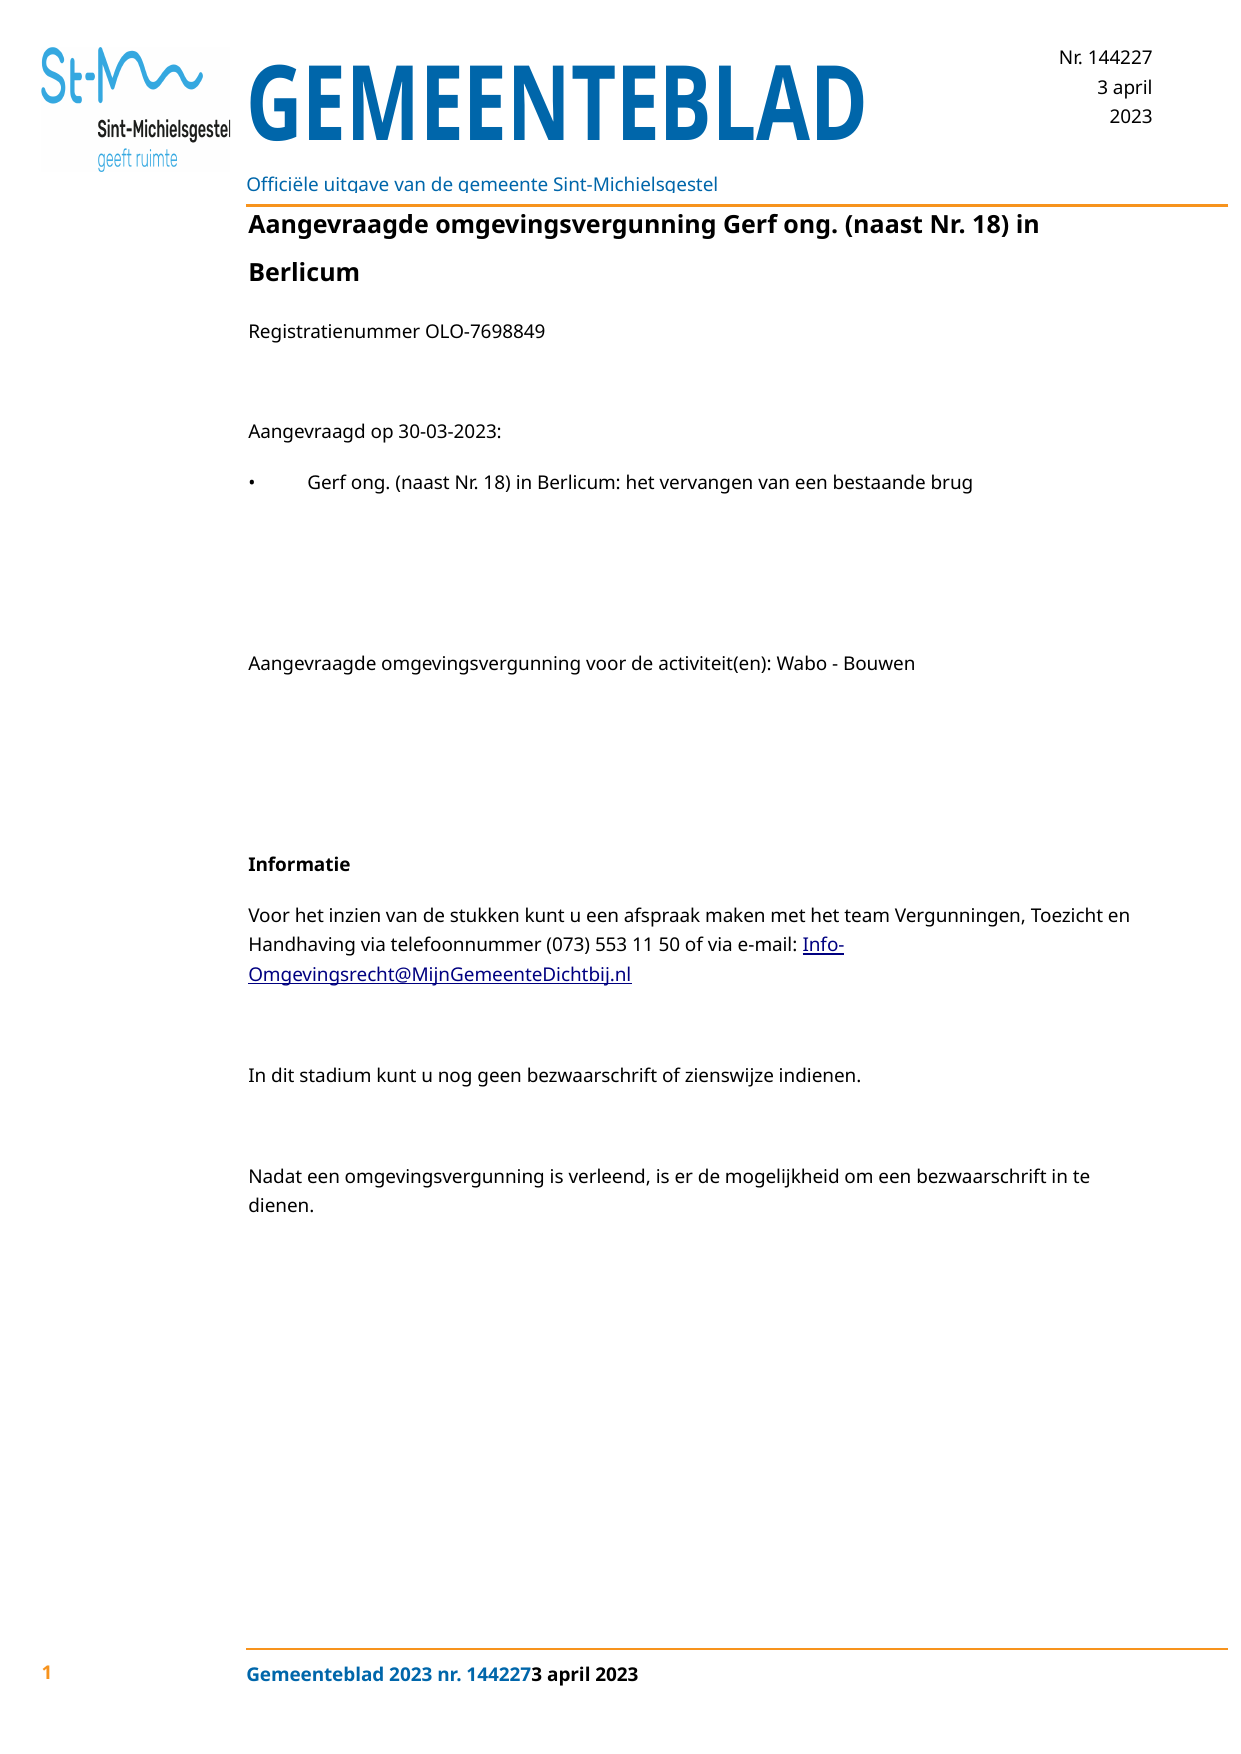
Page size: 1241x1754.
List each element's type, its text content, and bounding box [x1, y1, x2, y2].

text In dit stadium kunt u nog geen bezwaarschrift of zienswijze indienen. [248, 1062, 1152, 1088]
list Gerf ong. (naast Nr. 18) in Berlicum: het vervangen van een bestaande brug [248, 469, 1152, 495]
text Aangevraagd op 30-03-2023: [248, 419, 1152, 444]
text Aangevraagde omgevingsvergunning Gerf ong. (naast Nr. 18) in Berlicum [248, 207, 1152, 288]
text Registratienummer OLO-7698849 [248, 318, 1152, 344]
text Informatie [248, 852, 1152, 877]
text Aangevraagde omgevingsvergunning voor de activiteit(en): Wabo - Bouwen [248, 650, 1152, 676]
text Voor het inzien van de stukken kunt u een afspraak maken met het team Vergunningen, Toezicht en Handhaving via telefoonnummer (073) 553 11 50 of via e-mail: Info-Omgevingsrecht@MijnGemeenteDichtbij.nl [248, 902, 1152, 987]
text Nadat een omgevingsvergunning is verleend, is er de mogelijkheid om een bezwaarschrift in te dienen. [248, 1163, 1152, 1218]
picture [41, 47, 231, 172]
